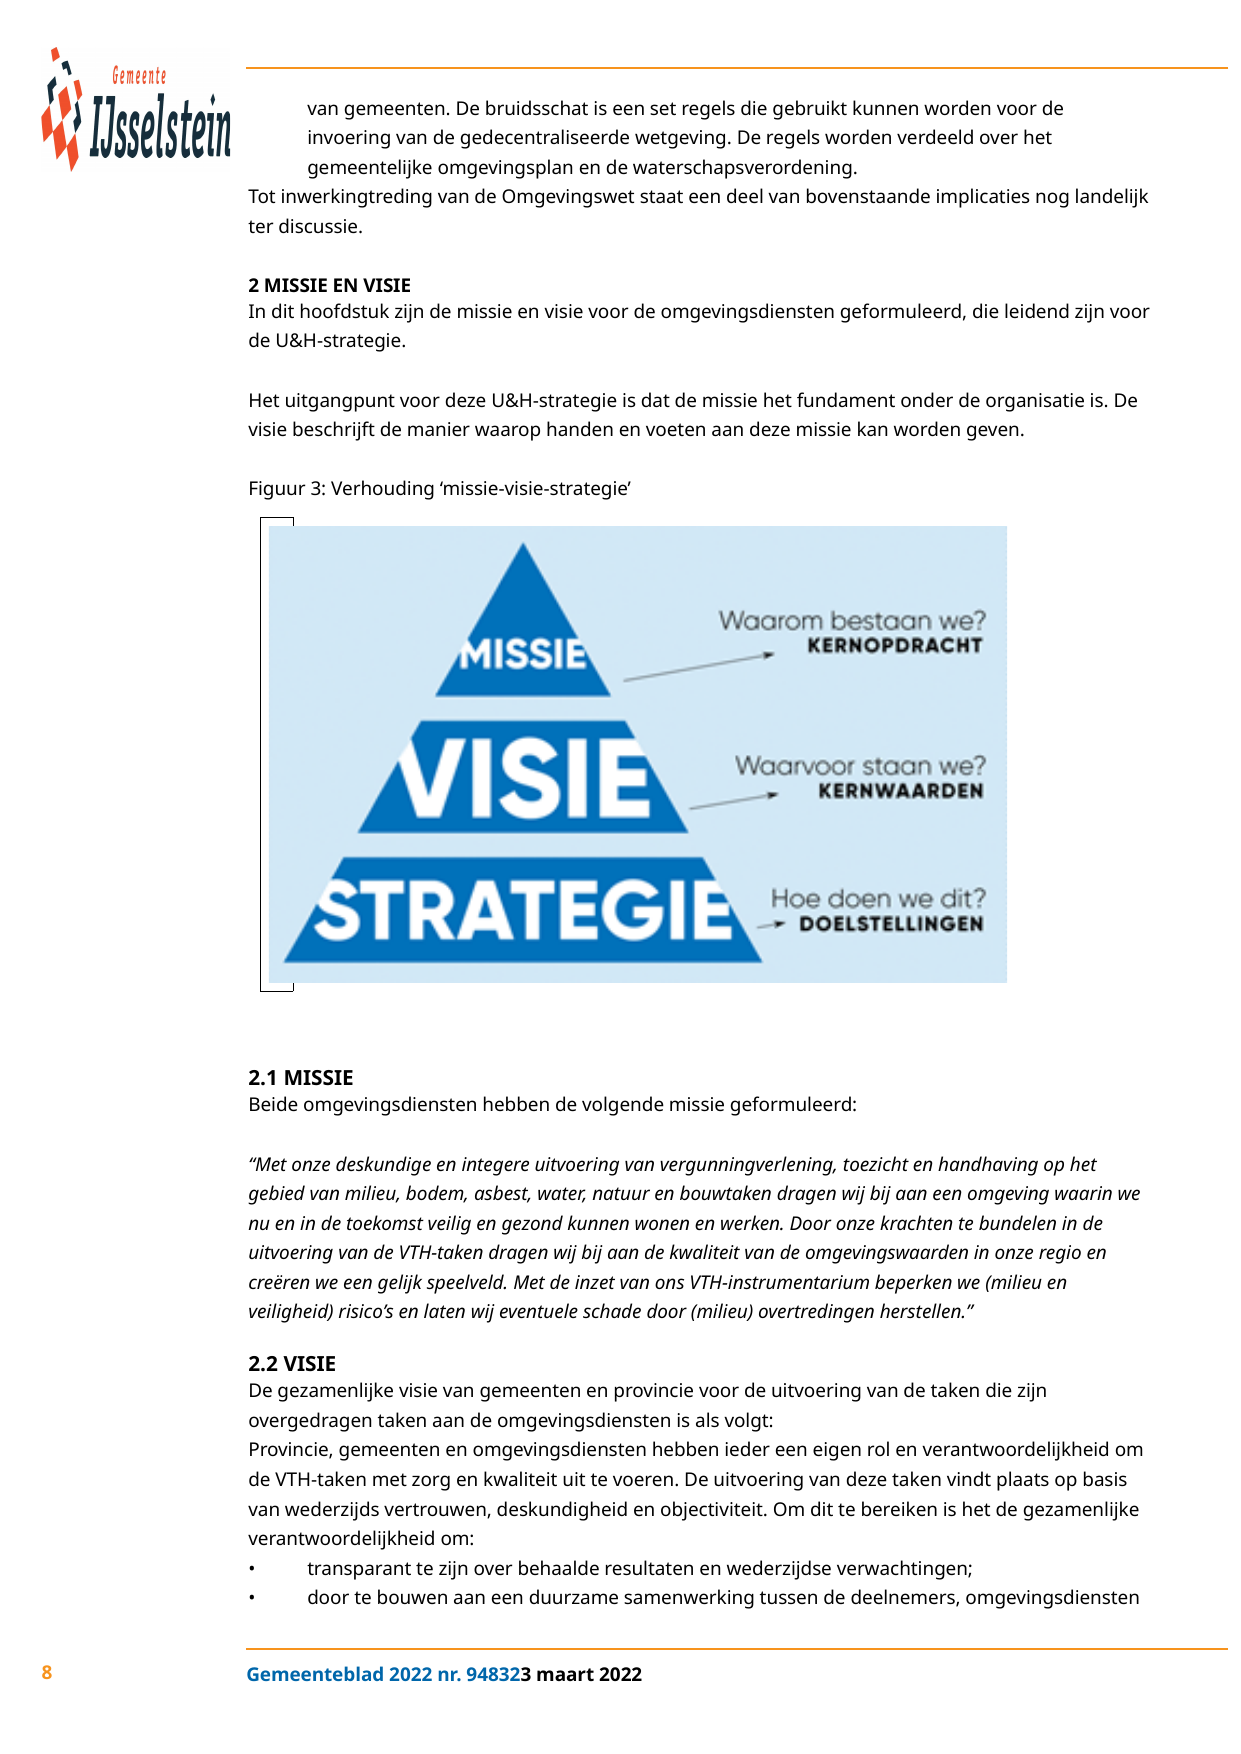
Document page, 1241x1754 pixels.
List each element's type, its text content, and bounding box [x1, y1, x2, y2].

text 2 MISSIE EN VISIE [248, 272, 1152, 298]
text Tot inwerkingtreding van de Omgevingswet staat een deel van bovenstaande implicaties nog landelijk ter discussie. [248, 183, 1152, 239]
list transparant te zijn over behaalde resultaten en wederzijdse verwachtingen; [248, 1555, 1152, 1581]
list door te bouwen aan een duurzame samenwerking tussen de deelnemers, omgevingsdiensten [248, 1584, 1152, 1610]
text Provincie, gemeenten en omgevingsdiensten hebben ieder een eigen rol en verantwoordelijkheid om de VTH-taken met zorg en kwaliteit uit te voeren. De uitvoering van deze taken vindt plaats op basis van wederzijds vertrouwen, deskundigheid en objectiviteit. Om dit te bereiken is het de gezamenlijke verantwoordelijkheid om: [248, 1437, 1152, 1551]
text De gezamenlijke visie van gemeenten en provincie voor de uitvoering van de taken die zijn overgedragen taken aan de omgevingsdiensten is als volgt: [248, 1377, 1152, 1433]
text Beide omgevingsdiensten hebben de volgende missie geformuleerd: [248, 1092, 1152, 1117]
text In dit hoofdstuk zijn de missie en visie voor de omgevingsdiensten geformuleerd, die leidend zijn voor de U&H-strategie. [248, 298, 1152, 353]
picture [41, 47, 231, 172]
text Het uitgangpunt voor deze U&H-strategie is dat de missie het fundament onder de organisatie is. De visie beschrijft de manier waarop handen en voeten aan deze missie kan worden geven. [248, 387, 1152, 442]
text 2.1 MISSIE [248, 1063, 1152, 1092]
list van gemeenten. De bruidsschat is een set regels die gebruikt kunnen worden voor de invoering van de gedecentraliseerde wetgeving. De regels worden verdeeld over het gemeentelijke omgevingsplan en de waterschapsverordening. [248, 95, 1152, 180]
text “Met onze deskundige en integere uitvoering van vergunningverlening, toezicht en handhaving op het gebied van milieu, bodem, asbest, water, natuur en bouwtaken dragen wij bij aan een omgeving waarin we nu en in de toekomst veilig en gezond kunnen wonen en werken. Door onze krachten te bundelen in de uitvoering van de VTH-taken dragen wij bij aan de kwaliteit van de omgevingswaarden in onze regio en creëren we een gelijk speelveld. Met de inzet van ons VTH-instrumentarium beperken we (milieu en veiligheid) risico’s en laten wij eventuele schade door (milieu) overtredingen herstellen.” [248, 1151, 1152, 1324]
text Figuur 3: Verhouding ‘missie-visie-strategie’ [248, 476, 1152, 501]
picture [268, 526, 1008, 983]
text 2.2 VISIE [248, 1349, 1152, 1377]
